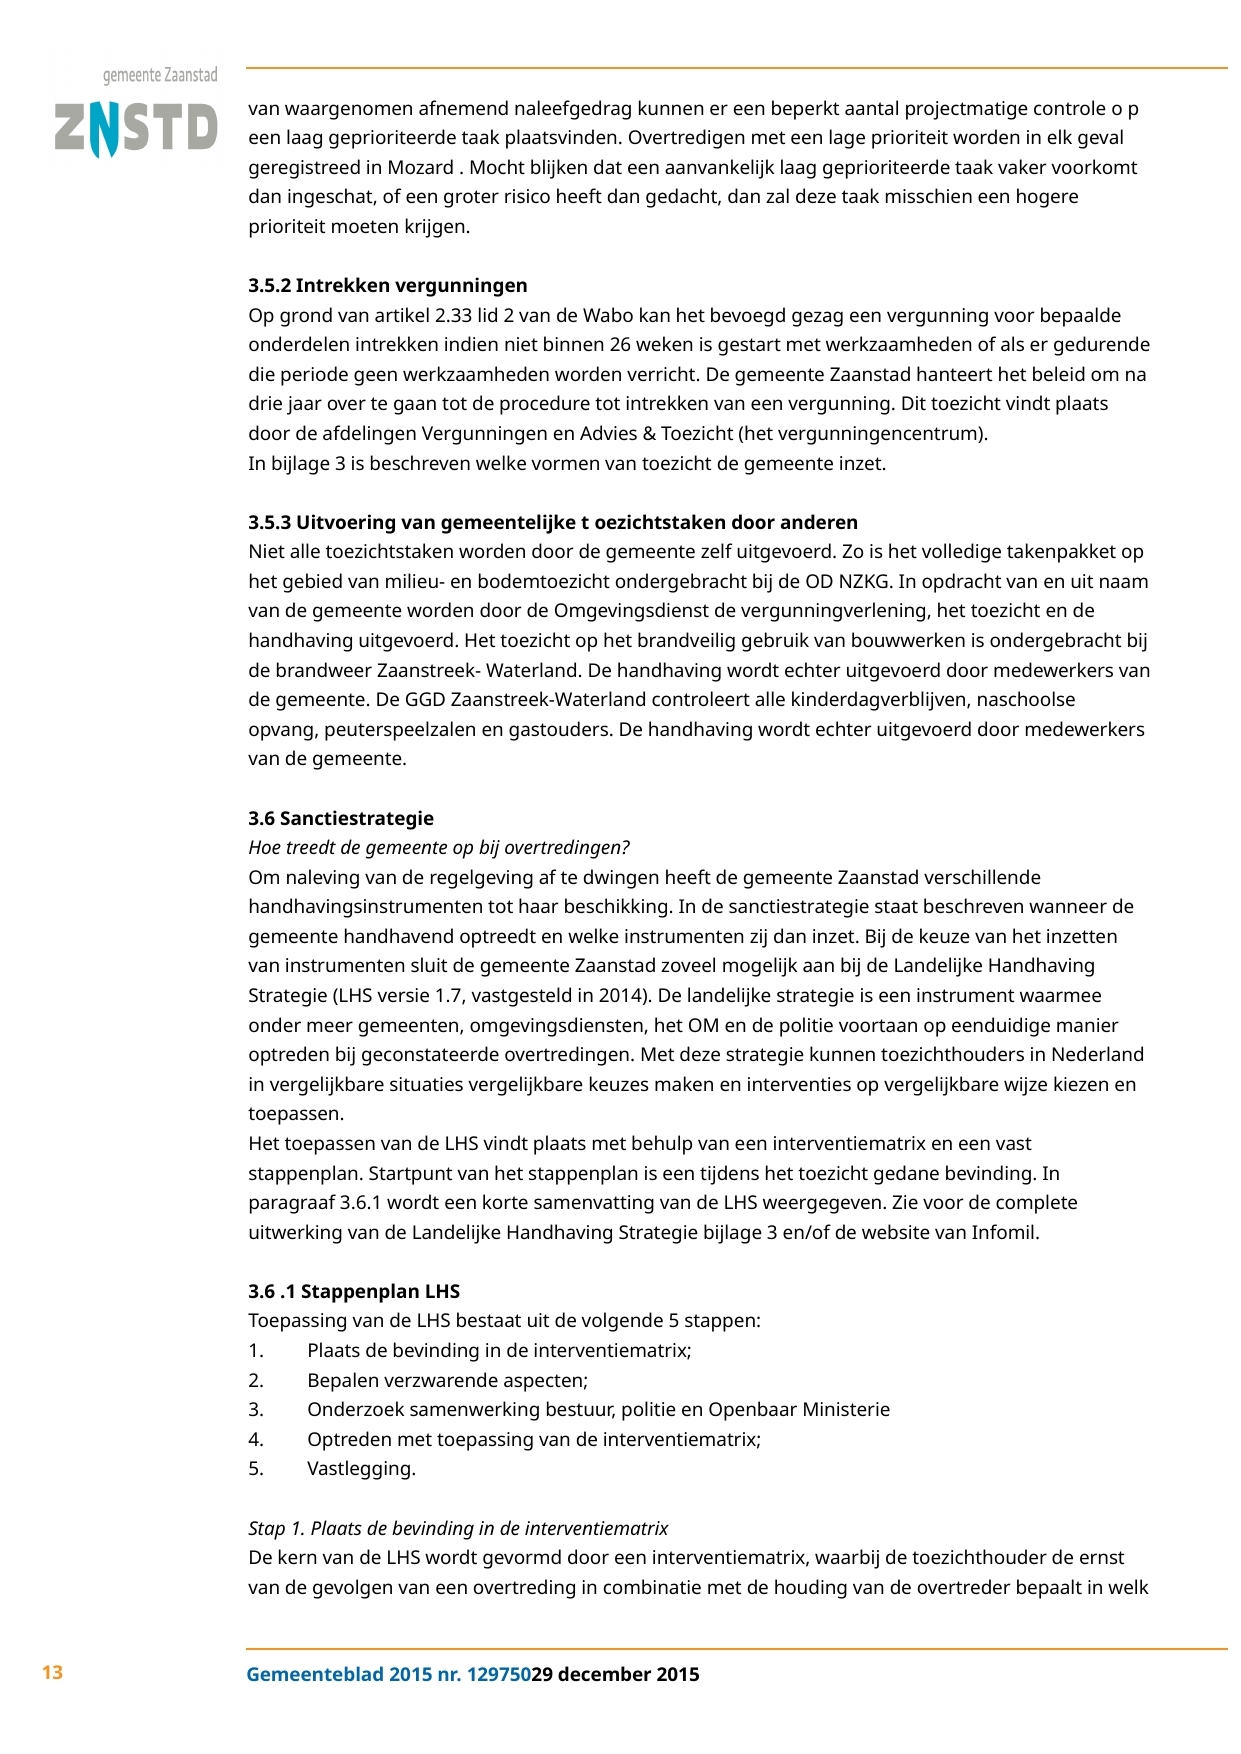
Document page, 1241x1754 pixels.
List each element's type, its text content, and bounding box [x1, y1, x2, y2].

text van waargenomen afnemend naleefgedrag kunnen er een beperkt aantal projectmatige controle o p een laag geprioriteerde taak plaatsvinden. Overtredigen met een lage prioriteit worden in elk geval geregistreed in Mozard . Mocht blijken dat een aanvankelijk laag geprioriteerde taak vaker voorkomt dan ingeschat, of een groter risico heeft dan gedacht, dan zal deze taak misschien een hogere prioriteit moeten krijgen. [248, 95, 1152, 239]
text Het toepassen van de LHS vindt plaats met behulp van een interventiematrix en een vast stappenplan. Startpunt van het stappenplan is een tijdens het toezicht gedane bevinding. In paragraaf 3.6.1 wordt een korte samenvatting van de LHS weergegeven. Zie voor de complete uitwerking van de Landelijke Handhaving Strategie bijlage 3 en/of de website van Infomil. [248, 1130, 1152, 1245]
text Hoe treedt de gemeente op bij overtredingen? [248, 834, 1152, 860]
text Op grond van artikel 2.33 lid 2 van de Wabo kan het bevoegd gezag een vergunning voor bepaalde onderdelen intrekken indien niet binnen 26 weken is gestart met werkzaamheden of als er gedurende die periode geen werkzaamheden worden verricht. De gemeente Zaanstad hanteert het beleid om na drie jaar over te gaan tot de procedure tot intrekken van een vergunning. Dit toezicht vindt plaats door de afdelingen Vergunningen en Advies & Toezicht (het vergunningencentrum). [248, 302, 1152, 446]
text In bijlage 3 is beschreven welke vormen van toezicht de gemeente inzet. [248, 450, 1152, 476]
text De kern van de LHS wordt gevormd door een interventiematrix, waarbij de toezichthouder de ernst van de gevolgen van een overtreding in combinatie met de houding van de overtreder bepaalt in welk [248, 1544, 1152, 1600]
text Om naleving van de regelgeving af te dwingen heeft de gemeente Zaanstad verschillende handhavingsinstrumenten tot haar beschikking. In de sanctiestrategie staat beschreven wanneer de gemeente handhavend optreedt en welke instrumenten zij dan inzet. Bij de keuze van het inzetten van instrumenten sluit de gemeente Zaanstad zoveel mogelijk aan bij de Landelijke Handhaving Strategie (LHS versie 1.7, vastgesteld in 2014). De landelijke strategie is een instrument waarmee onder meer gemeenten, omgevingsdiensten, het OM en de politie voortaan op eenduidige manier optreden bij geconstateerde overtredingen. Met deze strategie kunnen toezichthouders in Nederland in vergelijkbare situaties vergelijkbare keuzes maken en interventies op vergelijkbare wijze kiezen en toepassen. [248, 864, 1152, 1126]
text 3.5.3 Uitvoering van gemeentelijke t oezichtstaken door anderen [248, 509, 1152, 535]
list Optreden met toepassing van de interventiematrix; [248, 1426, 1152, 1452]
picture [41, 47, 231, 172]
list Vastlegging. [248, 1456, 1152, 1481]
text 3.6 .1 Stappenplan LHS [248, 1278, 1152, 1304]
text Toepassing van de LHS bestaat uit de volgende 5 stappen: [248, 1308, 1152, 1333]
text 3.5.2 Intrekken vergunningen [248, 272, 1152, 298]
list Onderzoek samenwerking bestuur, politie en Openbaar Ministerie [248, 1396, 1152, 1422]
list Plaats de bevinding in de interventiematrix; [248, 1337, 1152, 1363]
list Bepalen verzwarende aspecten; [248, 1367, 1152, 1393]
text Stap 1. Plaats de bevinding in de interventiematrix [248, 1515, 1152, 1541]
text Niet alle toezichtstaken worden door de gemeente zelf uitgevoerd. Zo is het volledige takenpakket op het gebied van milieu- en bodemtoezicht ondergebracht bij de OD NZKG. In opdracht van en uit naam van de gemeente worden door de Omgevingsdienst de vergunningverlening, het toezicht en de handhaving uitgevoerd. Het toezicht op het brandveilig gebruik van bouwwerken is ondergebracht bij de brandweer Zaanstreek- Waterland. De handhaving wordt echter uitgevoerd door medewerkers van de gemeente. De GGD Zaanstreek-Waterland controleert alle kinderdagverblijven, naschoolse opvang, peuterspeelzalen en gastouders. De handhaving wordt echter uitgevoerd door medewerkers van de gemeente. [248, 538, 1152, 771]
text 3.6 Sanctiestrategie [248, 805, 1152, 831]
